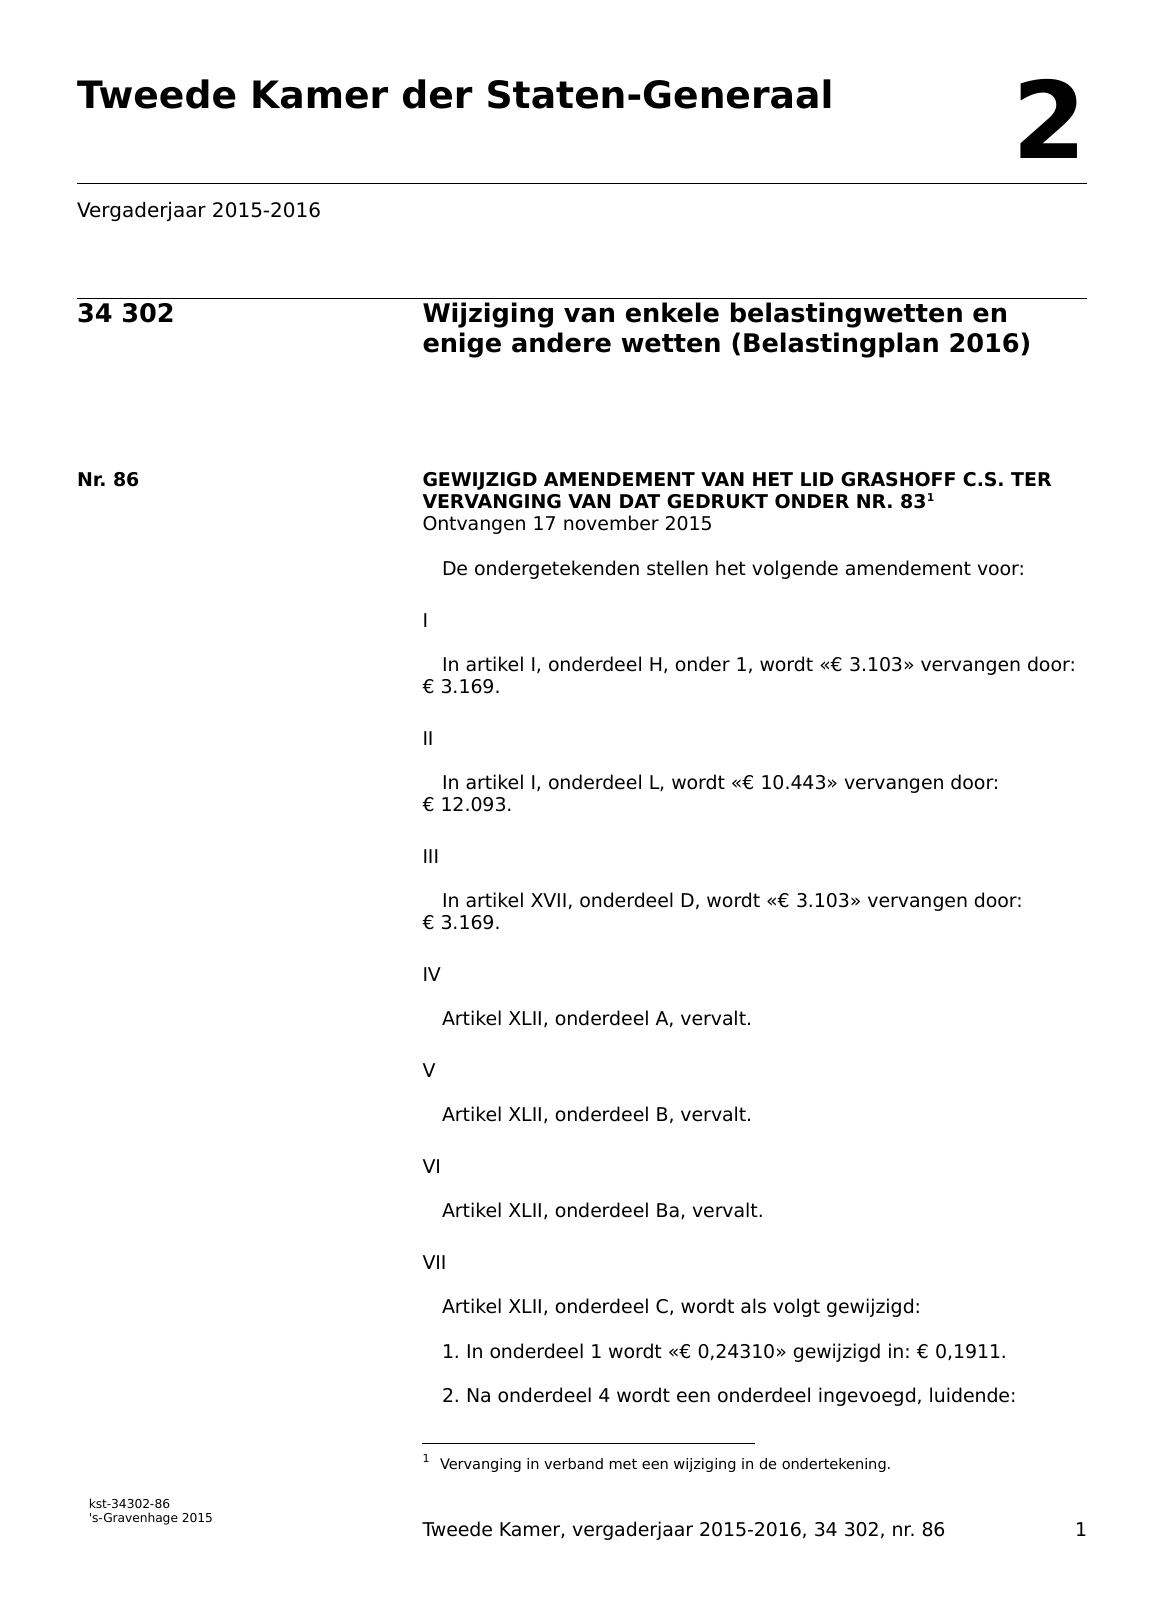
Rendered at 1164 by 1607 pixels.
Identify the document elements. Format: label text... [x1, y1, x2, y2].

text 's-Gravenhage 2015 [88, 1511, 323, 1525]
text Artikel XLII, onderdeel Ba, vervalt. [422, 1200, 1087, 1222]
subtitle Nr. 86 GEWIJZIGD AMENDEMENT VAN HET LID GRASHOFF C.S. TER VERVANGING VAN DAT GEDRUKT ONDER NR. 83 [77, 469, 1087, 513]
text 1. In onderdeel 1 wordt «€ 0,24310» gewijzigd in: € 0,1911. [422, 1341, 1087, 1363]
text Artikel XLII, onderdeel B, vervalt. [422, 1104, 1087, 1126]
text In artikel I, onderdeel H, onder 1, wordt «€ 3.103» vervangen door: € 3.169. [422, 654, 1087, 698]
subtitle VII [422, 1252, 1087, 1274]
text In artikel I, onderdeel L, wordt «€ 10.443» vervangen door: € 12.093. [422, 772, 1087, 816]
table_header 2 [886, 59, 1087, 183]
subtitle III [422, 846, 1087, 868]
text Ontvangen 17 november 2015 [422, 513, 1087, 535]
subtitle IV [422, 964, 1087, 986]
table_header Tweede Kamer der Staten-Generaal [77, 59, 886, 183]
subtitle 34 302 Wijziging van enkele belastingwetten en enige andere wetten (Belastingplan 2016) [77, 299, 1087, 358]
text kst-34302-86 [88, 1497, 323, 1511]
subtitle I [422, 609, 1087, 631]
text Artikel XLII, onderdeel C, wordt als volgt gewijzigd: [422, 1296, 1087, 1318]
text De ondergetekenden stellen het volgende amendement voor: [422, 557, 1087, 579]
text In artikel XVII, onderdeel D, wordt «€ 3.103» vervangen door: € 3.169. [422, 890, 1087, 934]
text Artikel XLII, onderdeel A, vervalt. [422, 1008, 1087, 1030]
text 2. Na onderdeel 4 wordt een onderdeel ingevoegd, luidende: [422, 1385, 1087, 1407]
text Vervanging in verband met een wijziging in de ondertekening. [422, 1452, 1087, 1474]
subtitle V [422, 1060, 1087, 1082]
table_cell Vergaderjaar 2015-2016 [77, 184, 1087, 298]
subtitle VI [422, 1156, 1087, 1178]
subtitle II [422, 728, 1087, 749]
